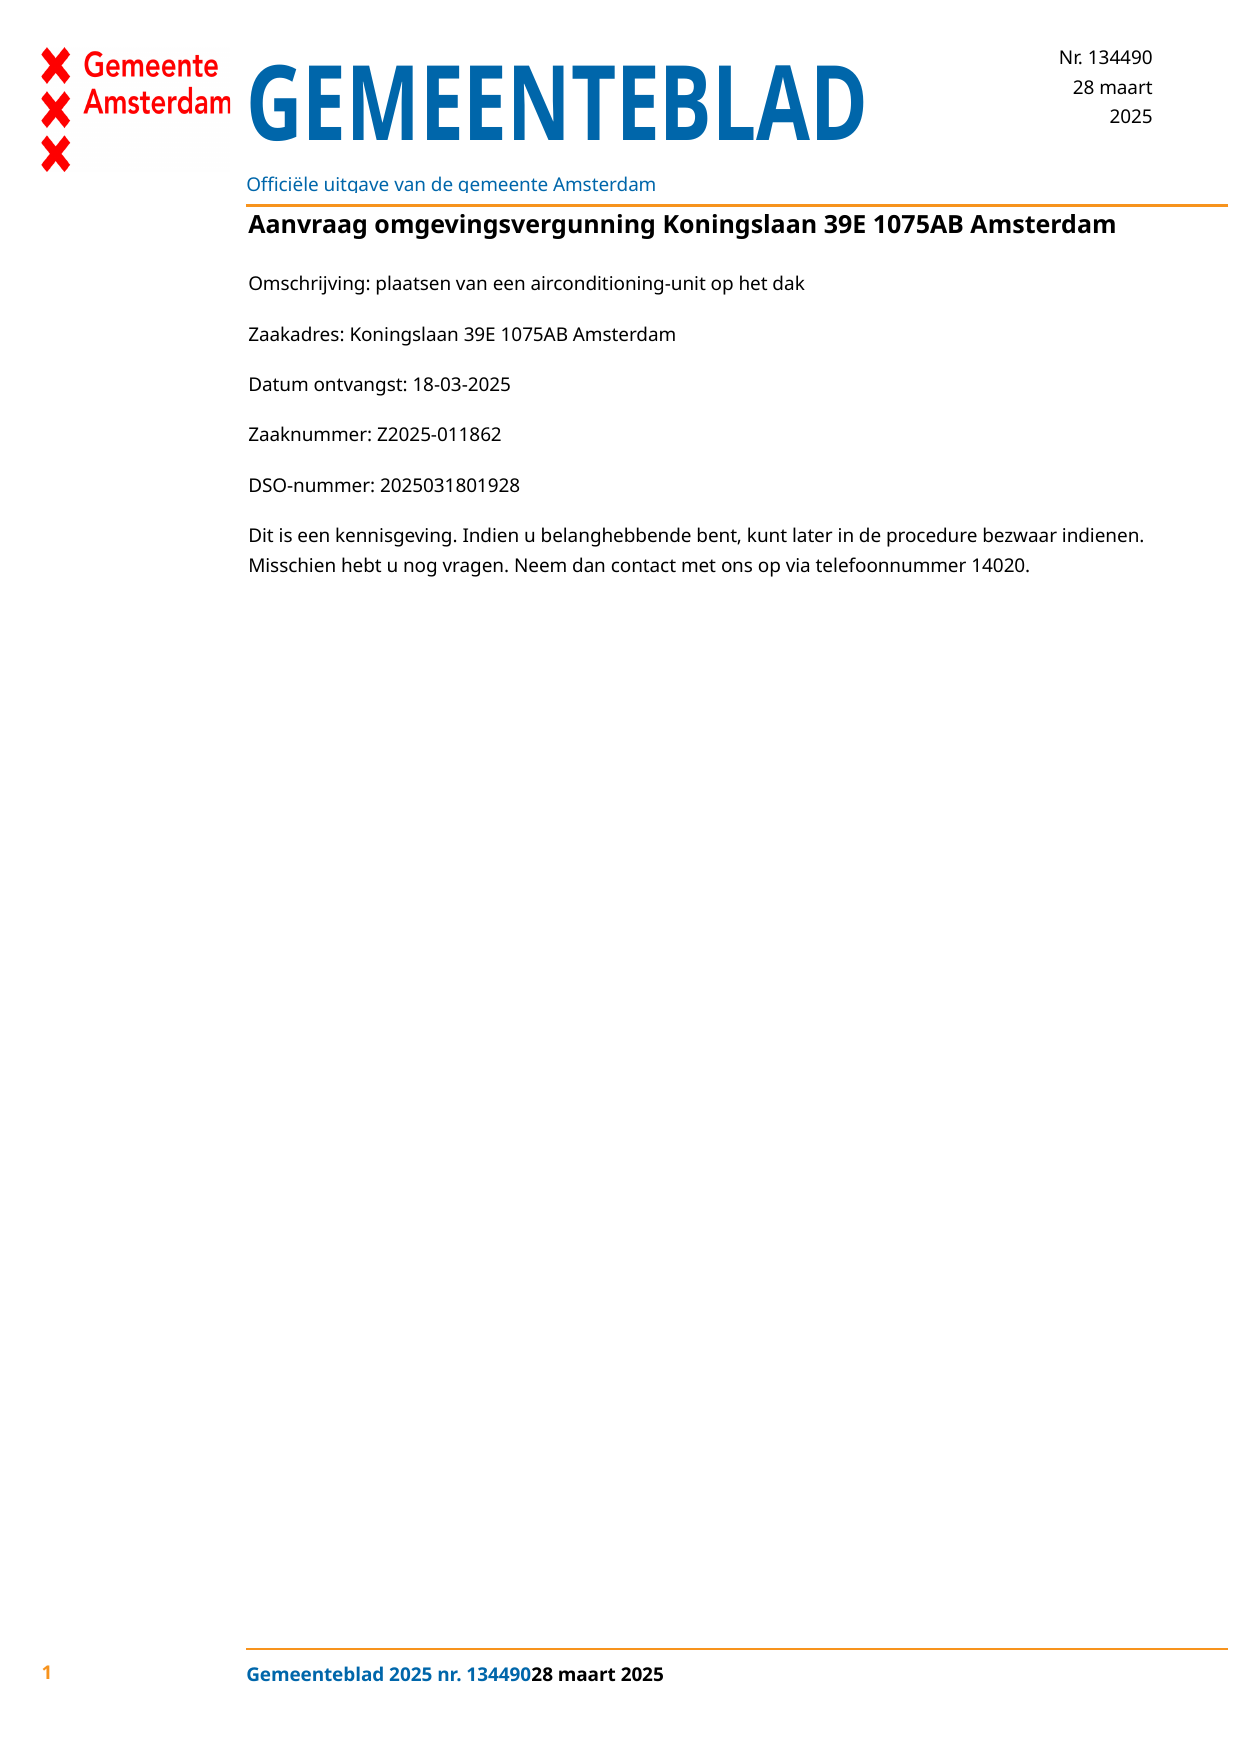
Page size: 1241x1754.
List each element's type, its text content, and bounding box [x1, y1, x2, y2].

text Zaaknummer: Z2025-011862 [248, 422, 1152, 447]
text Aanvraag omgevingsvergunning Koningslaan 39E 1075AB Amsterdam [248, 207, 1152, 241]
text Omschrijving: plaatsen van een airconditioning-unit op het dak [248, 270, 1152, 296]
text Datum ontvangst: 18-03-2025 [248, 371, 1152, 397]
text Dit is een kennisgeving. Indien u belanghebbende bent, kunt later in de procedure bezwaar indienen. Misschien hebt u nog vragen. Neem dan contact met ons op via telefoonnummer 14020. [248, 522, 1152, 578]
picture [41, 47, 231, 172]
text DSO-nummer: 2025031801928 [248, 472, 1152, 498]
text Zaakadres: Koningslaan 39E 1075AB Amsterdam [248, 321, 1152, 346]
